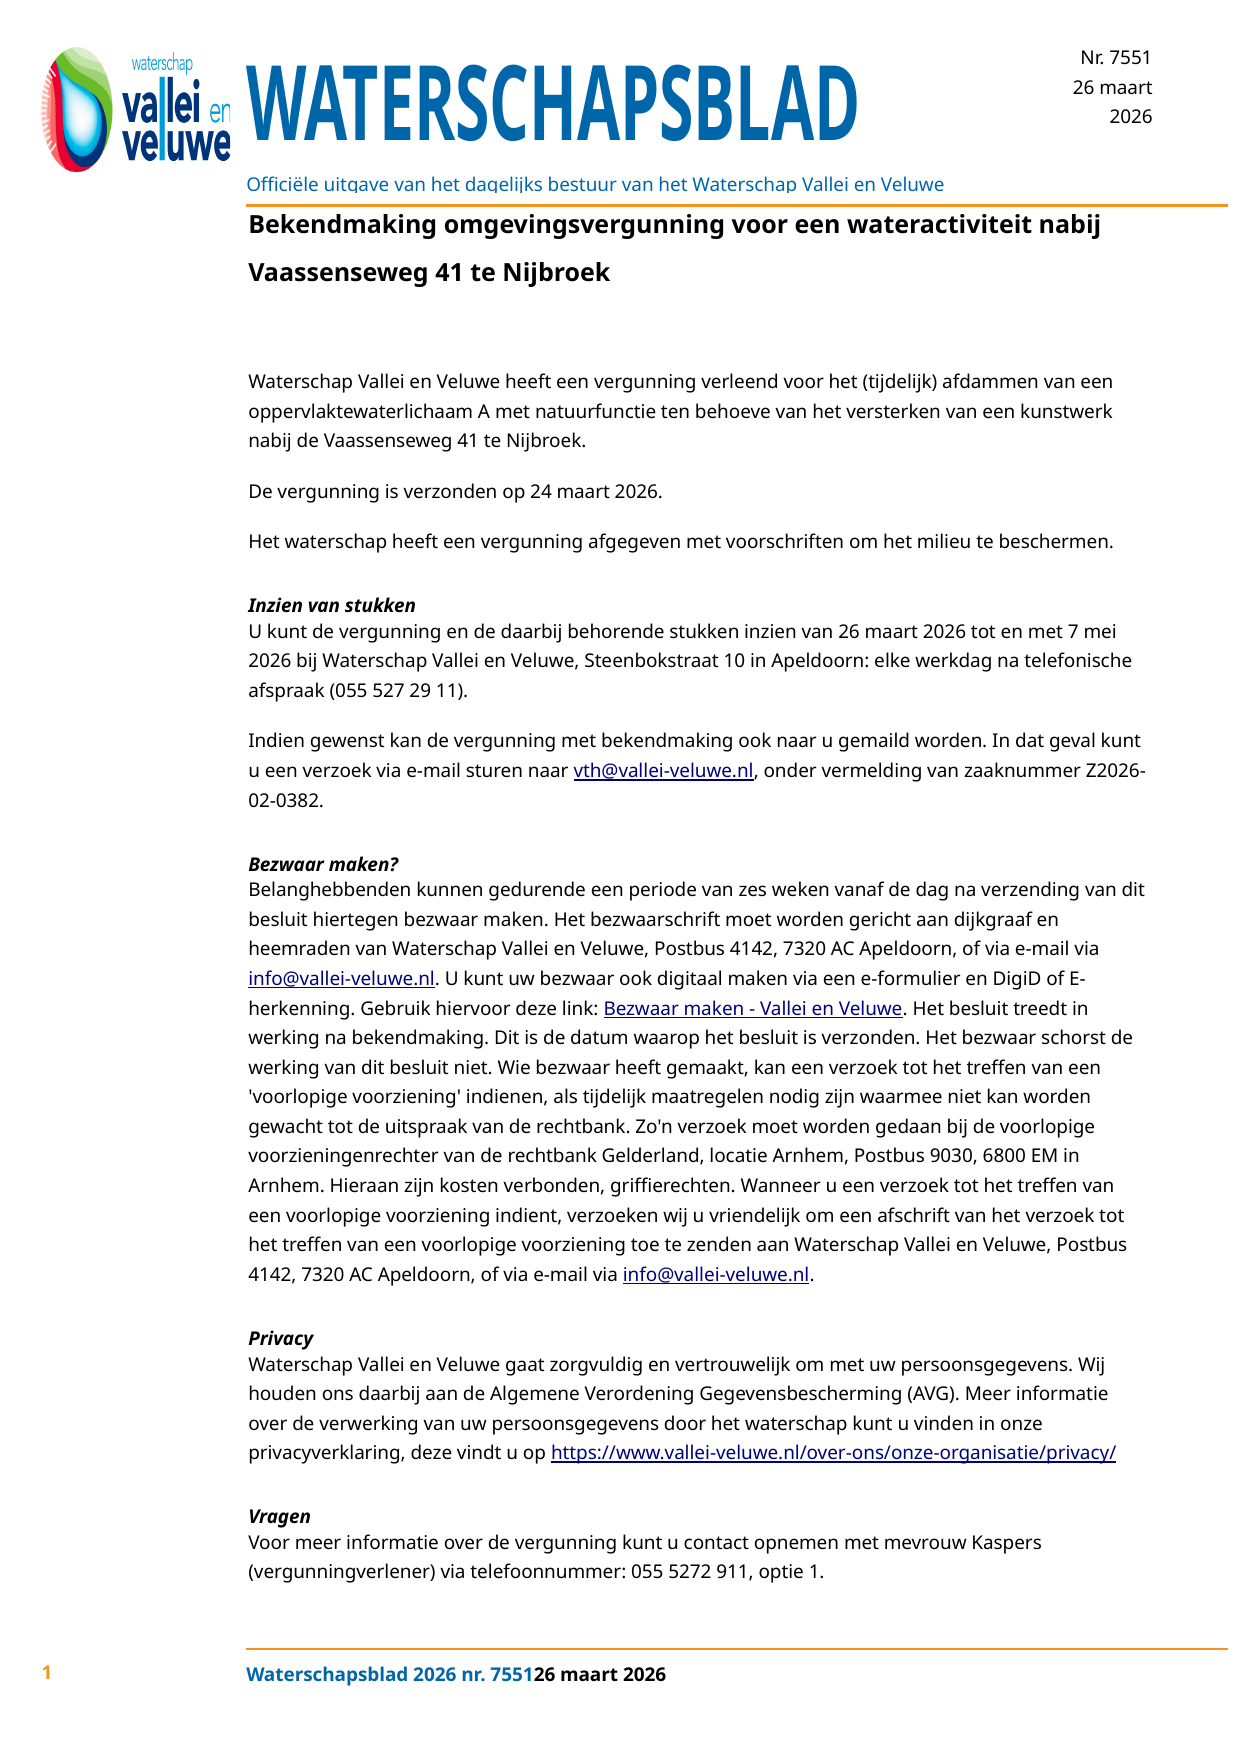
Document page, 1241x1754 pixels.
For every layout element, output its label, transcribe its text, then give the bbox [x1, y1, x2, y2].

text Het waterschap heeft een vergunning afgegeven met voorschriften om het milieu te beschermen. [248, 528, 1152, 554]
text Waterschap Vallei en Veluwe heeft een vergunning verleend voor het (tijdelijk) afdammen van een oppervlaktewaterlichaam A met natuurfunctie ten behoeve van het versterken van een kunstwerk nabij de Vaassenseweg 41 te Nijbroek. [248, 368, 1152, 453]
text Voor meer informatie over de vergunning kunt u contact opnemen met mevrouw Kaspers (vergunningverlener) via telefoonnummer: 055 5272 911, optie 1. [248, 1529, 1152, 1584]
text De vergunning is verzonden op 24 maart 2026. [248, 478, 1152, 504]
text Bekendmaking omgevingsvergunning voor een wateractiviteit nabij Vaassenseweg 41 te Nijbroek [248, 207, 1152, 288]
text U kunt de vergunning en de daarbij behorende stukken inzien van 26 maart 2026 tot en met 7 mei 2026 bij Waterschap Vallei en Veluwe, Steenbokstraat 10 in Apeldoorn: elke werkdag na telefonische afspraak (055 527 29 11). [248, 618, 1152, 703]
text Vragen [248, 1503, 1152, 1529]
text Privacy [248, 1325, 1152, 1351]
text Indien gewenst kan de vergunning met bekendmaking ook naar u gemaild worden. In dat geval kunt u een verzoek via e-mail sturen naar vth@vallei-veluwe.nl, onder vermelding van zaaknummer Z2026-02-0382. [248, 728, 1152, 812]
text Belanghebbenden kunnen gedurende een periode van zes weken vanaf de dag na verzending van dit besluit hiertegen bezwaar maken. Het bezwaarschrift moet worden gericht aan dijkgraaf en heemraden van Waterschap Vallei en Veluwe, Postbus 4142, 7320 AC Apeldoorn, of via e-mail via info@vallei-veluwe.nl. U kunt uw bezwaar ook digitaal maken via een e-formulier en DigiD of E-herkenning. Gebruik hiervoor deze link: Bezwaar maken - Vallei en Veluwe. Het besluit treedt in werking na bekendmaking. Dit is de datum waarop het besluit is verzonden. Het bezwaar schorst de werking van dit besluit niet. Wie bezwaar heeft gemaakt, kan een verzoek tot het treffen van een 'voorlopige voorziening' indienen, als tijdelijk maatregelen nodig zijn waarmee niet kan worden gewacht tot de uitspraak van de rechtbank. Zo'n verzoek moet worden gedaan bij de voorlopige voorzieningenrechter van de rechtbank Gelderland, locatie Arnhem, Postbus 9030, 6800 EM in Arnhem. Hieraan zijn kosten verbonden, griffierechten. Wanneer u een verzoek tot het treffen van een voorlopige voorziening indient, verzoeken wij u vriendelijk om een afschrift van het verzoek tot het treffen van een voorlopige voorziening toe te zenden aan Waterschap Vallei en Veluwe, Postbus 4142, 7320 AC Apeldoorn, of via e-mail via info@vallei-veluwe.nl. [248, 876, 1152, 1287]
picture [41, 47, 231, 172]
text Inzien van stukken [248, 592, 1152, 618]
text Bezwaar maken? [248, 851, 1152, 876]
text Waterschap Vallei en Veluwe gaat zorgvuldig en vertrouwelijk om met uw persoonsgegevens. Wij houden ons daarbij aan de Algemene Verordening Gegevensbescherming (AVG). Meer informatie over de verwerking van uw persoonsgegevens door het waterschap kunt u vinden in onze privacyverklaring, deze vindt u op https://www.vallei-veluwe.nl/over-ons/onze-organisatie/privacy/ [248, 1351, 1152, 1465]
